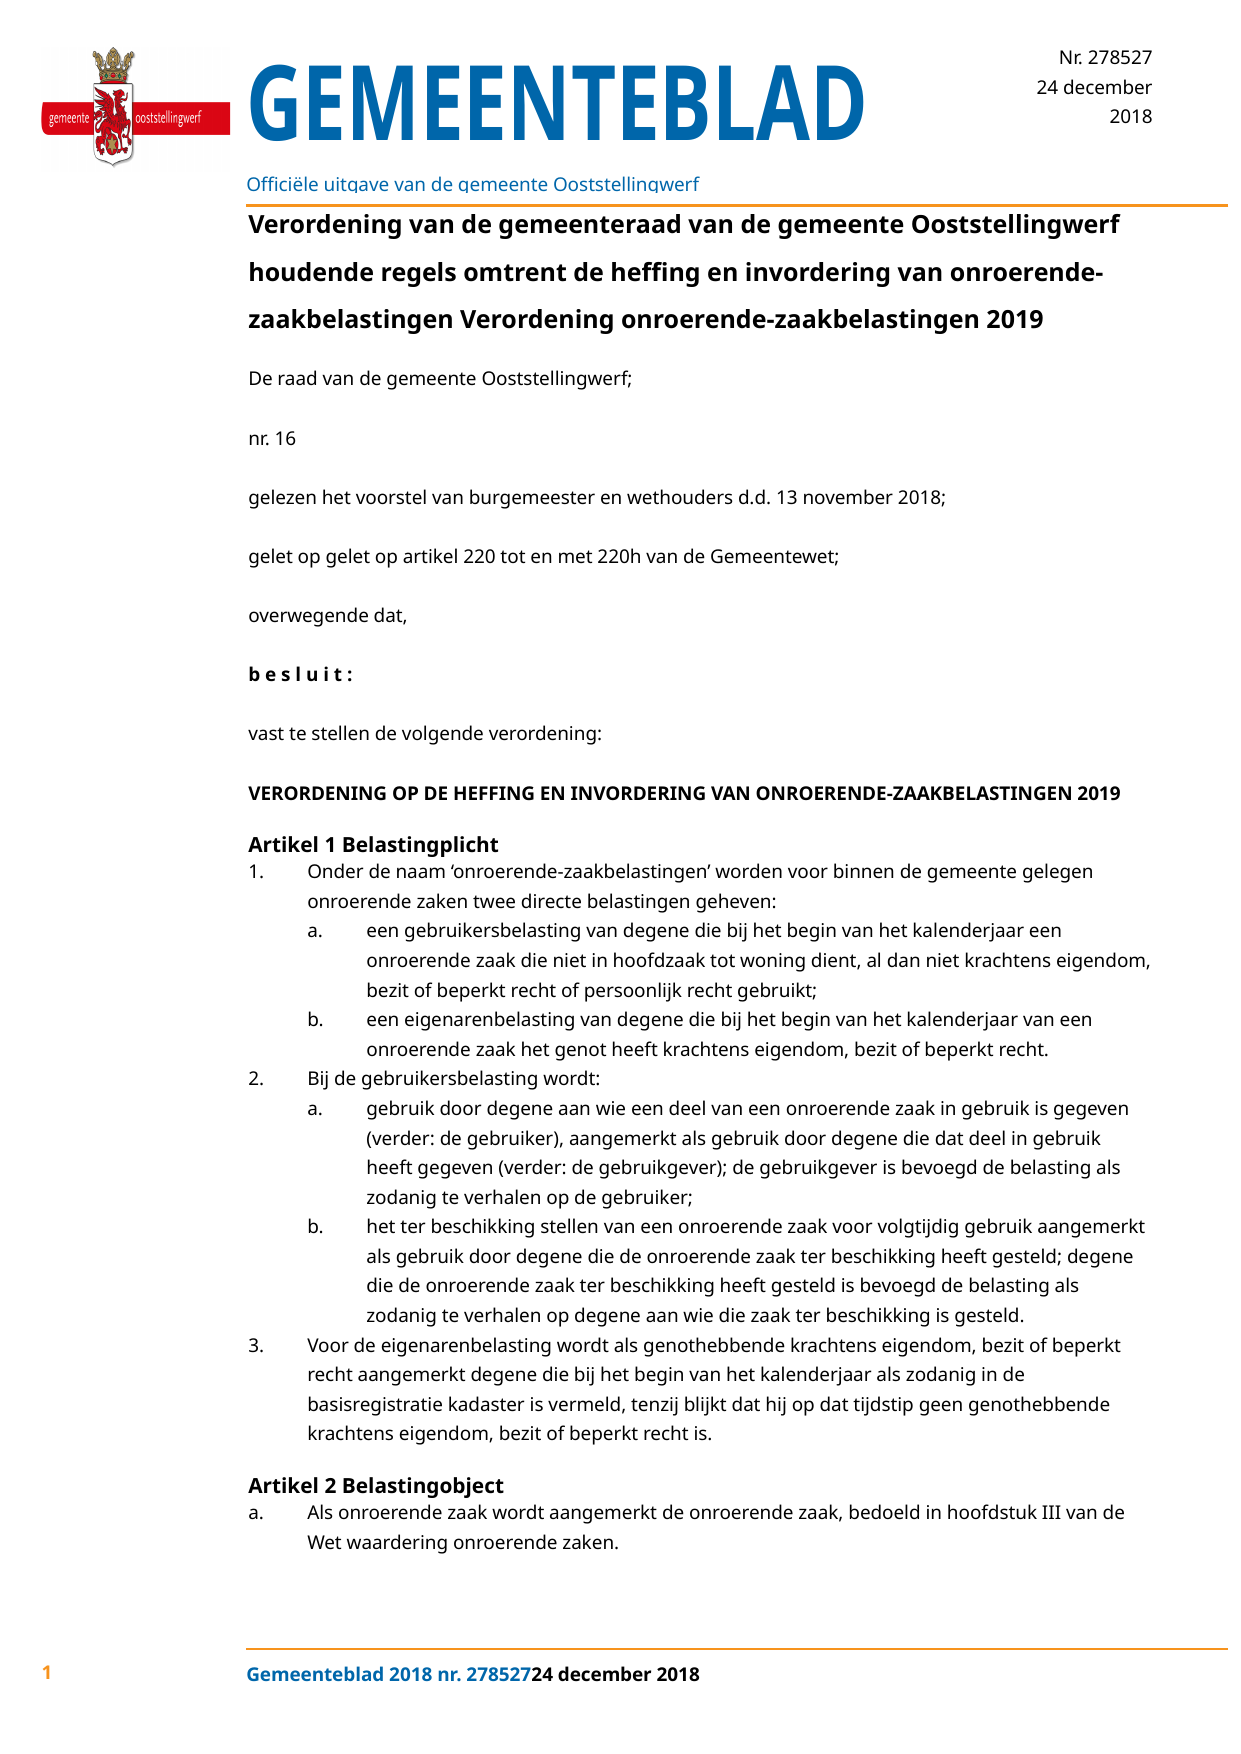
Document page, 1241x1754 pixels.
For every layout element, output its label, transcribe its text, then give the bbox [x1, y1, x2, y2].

text gelezen het voorstel van burgemeester en wethouders d.d. 13 november 2018; [248, 484, 1152, 509]
text De raad van de gemeente Ooststellingwerf; [248, 366, 1152, 391]
list Als onroerende zaak wordt aangemerkt de onroerende zaak, bedoeld in hoofdstuk III van de Wet waardering onroerende zaken. [248, 1499, 1152, 1555]
list Voor de eigenarenbelasting wordt als genothebbende krachtens eigendom, bezit of beperkt recht aangemerkt degene die bij het begin van het kalenderjaar als zodanig in de basisregistratie kadaster is vermeld, tenzij blijkt dat hij op dat tijdstip geen genothebbende krachtens eigendom, bezit of beperkt recht is. [248, 1332, 1152, 1446]
text b e s l u i t : [248, 661, 1152, 687]
text nr. 16 [248, 425, 1152, 450]
text overwegende dat, [248, 602, 1152, 628]
list het ter beschikking stellen van een onroerende zaak voor volgtijdig gebruik aangemerkt als gebruik door degene die de onroerende zaak ter beschikking heeft gesteld; degene die de onroerende zaak ter beschikking heeft gesteld is bevoegd de belasting als zodanig te verhalen op degene aan wie die zaak ter beschikking is gesteld. [307, 1213, 1152, 1328]
text Artikel 2 Belastingobject [248, 1471, 1152, 1499]
text vast te stellen de volgende verordening: [248, 721, 1152, 746]
text gelet op gelet op artikel 220 tot en met 220h van de Gemeentewet; [248, 543, 1152, 569]
list Bij de gebruikersbelasting wordt: [248, 1066, 1152, 1091]
list gebruik door degene aan wie een deel van een onroerende zaak in gebruik is gegeven (verder: de gebruiker), aangemerkt als gebruik door degene die dat deel in gebruik heeft gegeven (verder: de gebruikgever); de gebruikgever is bevoegd de belasting als zodanig te verhalen op de gebruiker; [307, 1095, 1152, 1210]
text Verordening van de gemeenteraad van de gemeente Ooststellingwerf houdende regels omtrent de heffing en invordering van onroerende-zaakbelastingen Verordening onroerende-zaakbelastingen 2019 [248, 207, 1152, 336]
list Onder de naam ‘onroerende-zaakbelastingen’ worden voor binnen de gemeente gelegen onroerende zaken twee directe belastingen geheven: [248, 858, 1152, 914]
picture [41, 47, 231, 172]
list een gebruikersbelasting van degene die bij het begin van het kalenderjaar een onroerende zaak die niet in hoofdzaak tot woning dient, al dan niet krachtens eigendom, bezit of beperkt recht of persoonlijk recht gebruikt; [307, 918, 1152, 1003]
text VERORDENING OP DE HEFFING EN INVORDERING VAN ONROERENDE-ZAAKBELASTINGEN 2019 [248, 780, 1152, 805]
text Artikel 1 Belastingplicht [248, 830, 1152, 858]
list een eigenarenbelasting van degene die bij het begin van het kalenderjaar van een onroerende zaak het genot heeft krachtens eigendom, bezit of beperkt recht. [307, 1006, 1152, 1062]
